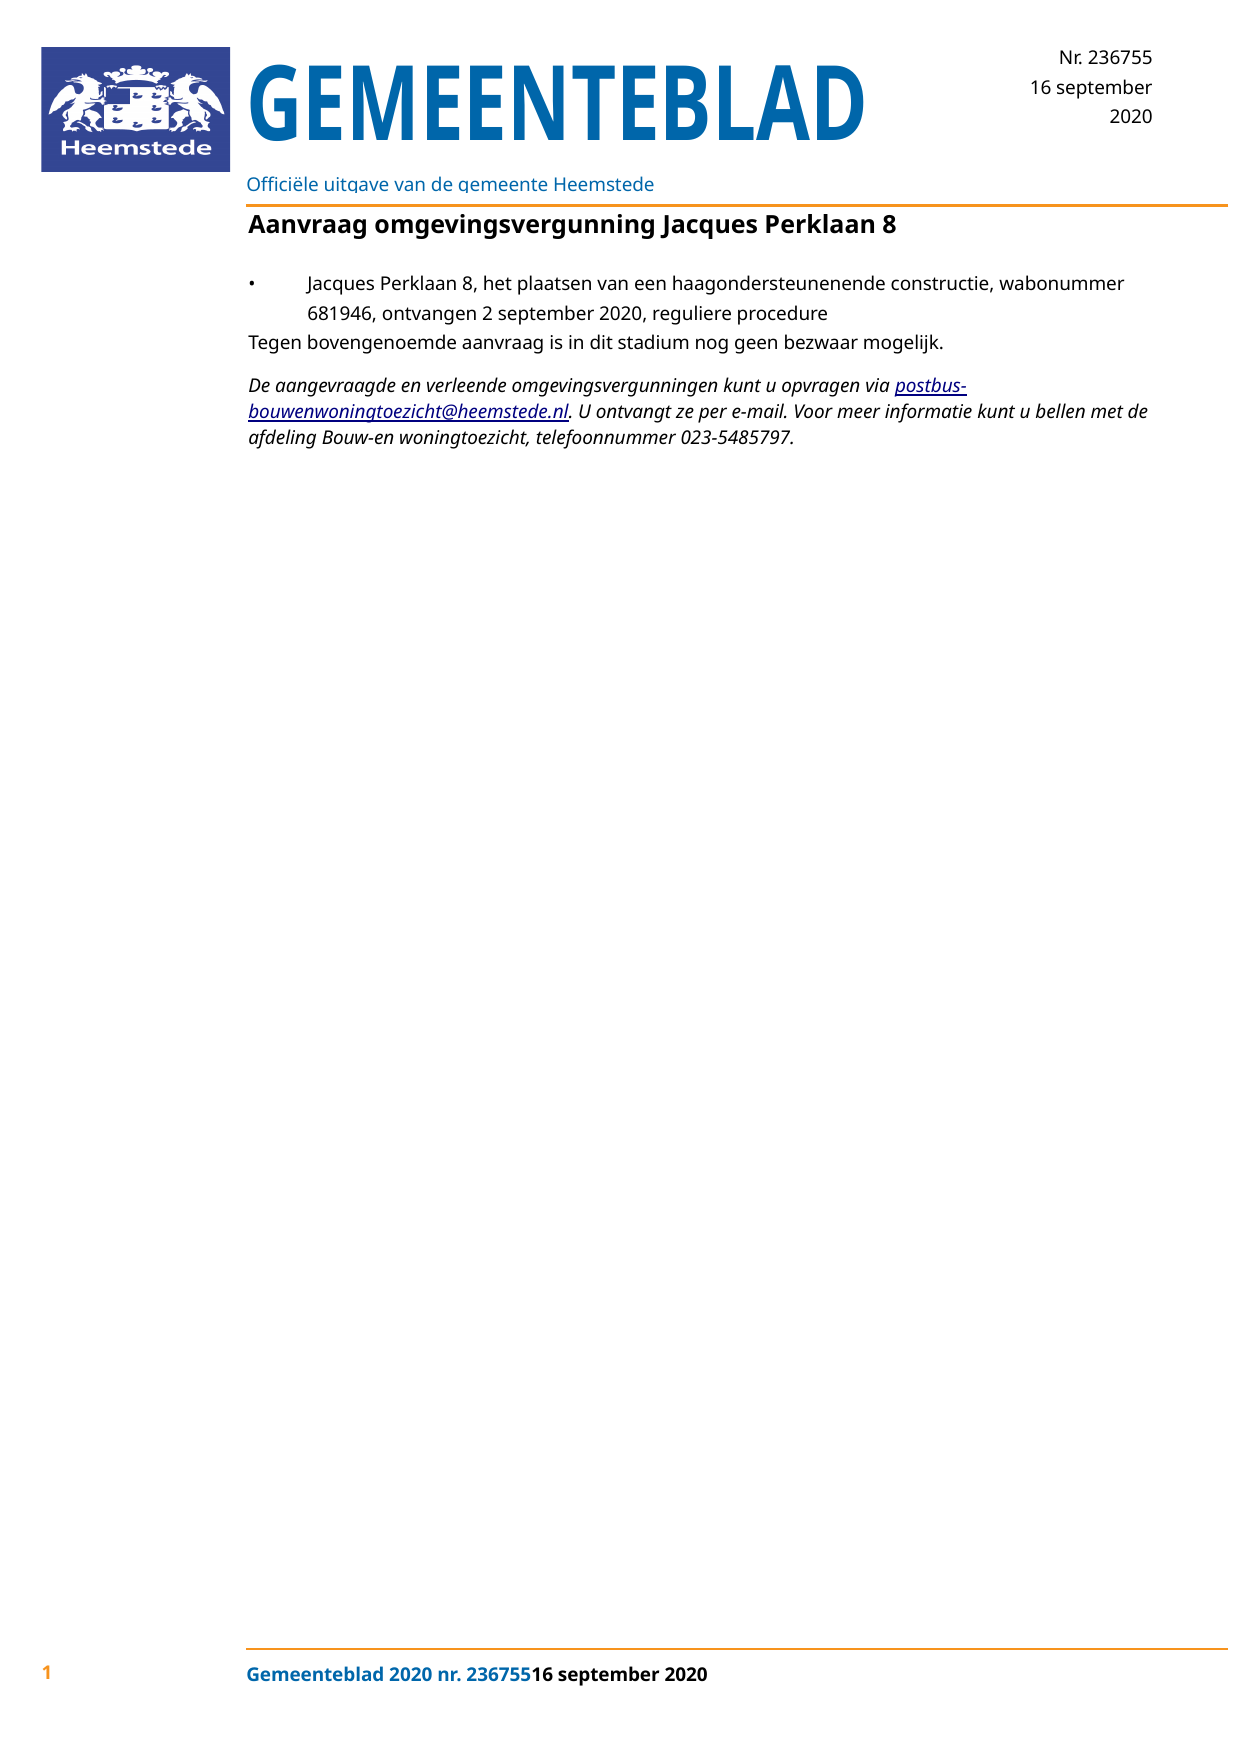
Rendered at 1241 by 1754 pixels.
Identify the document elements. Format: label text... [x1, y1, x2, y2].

text Tegen bovengenoemde aanvraag is in dit stadium nog geen bezwaar mogelijk. [248, 329, 1152, 355]
text De aangevraagde en verleende omgevingsvergunningen kunt u opvragen via postbus-bouwenwoningtoezicht@heemstede.nl. U ontvangt ze per e-mail. Voor meer informatie kunt u bellen met de afdeling Bouw-en woningtoezicht, telefoonnummer 023-5485797. [248, 373, 1152, 450]
list Jacques Perklaan 8, het plaatsen van een haagondersteunenende constructie, wabonummer 681946, ontvangen 2 september 2020, reguliere procedure [248, 270, 1152, 326]
text Aanvraag omgevingsvergunning Jacques Perklaan 8 [248, 207, 1152, 241]
picture [41, 47, 231, 172]
